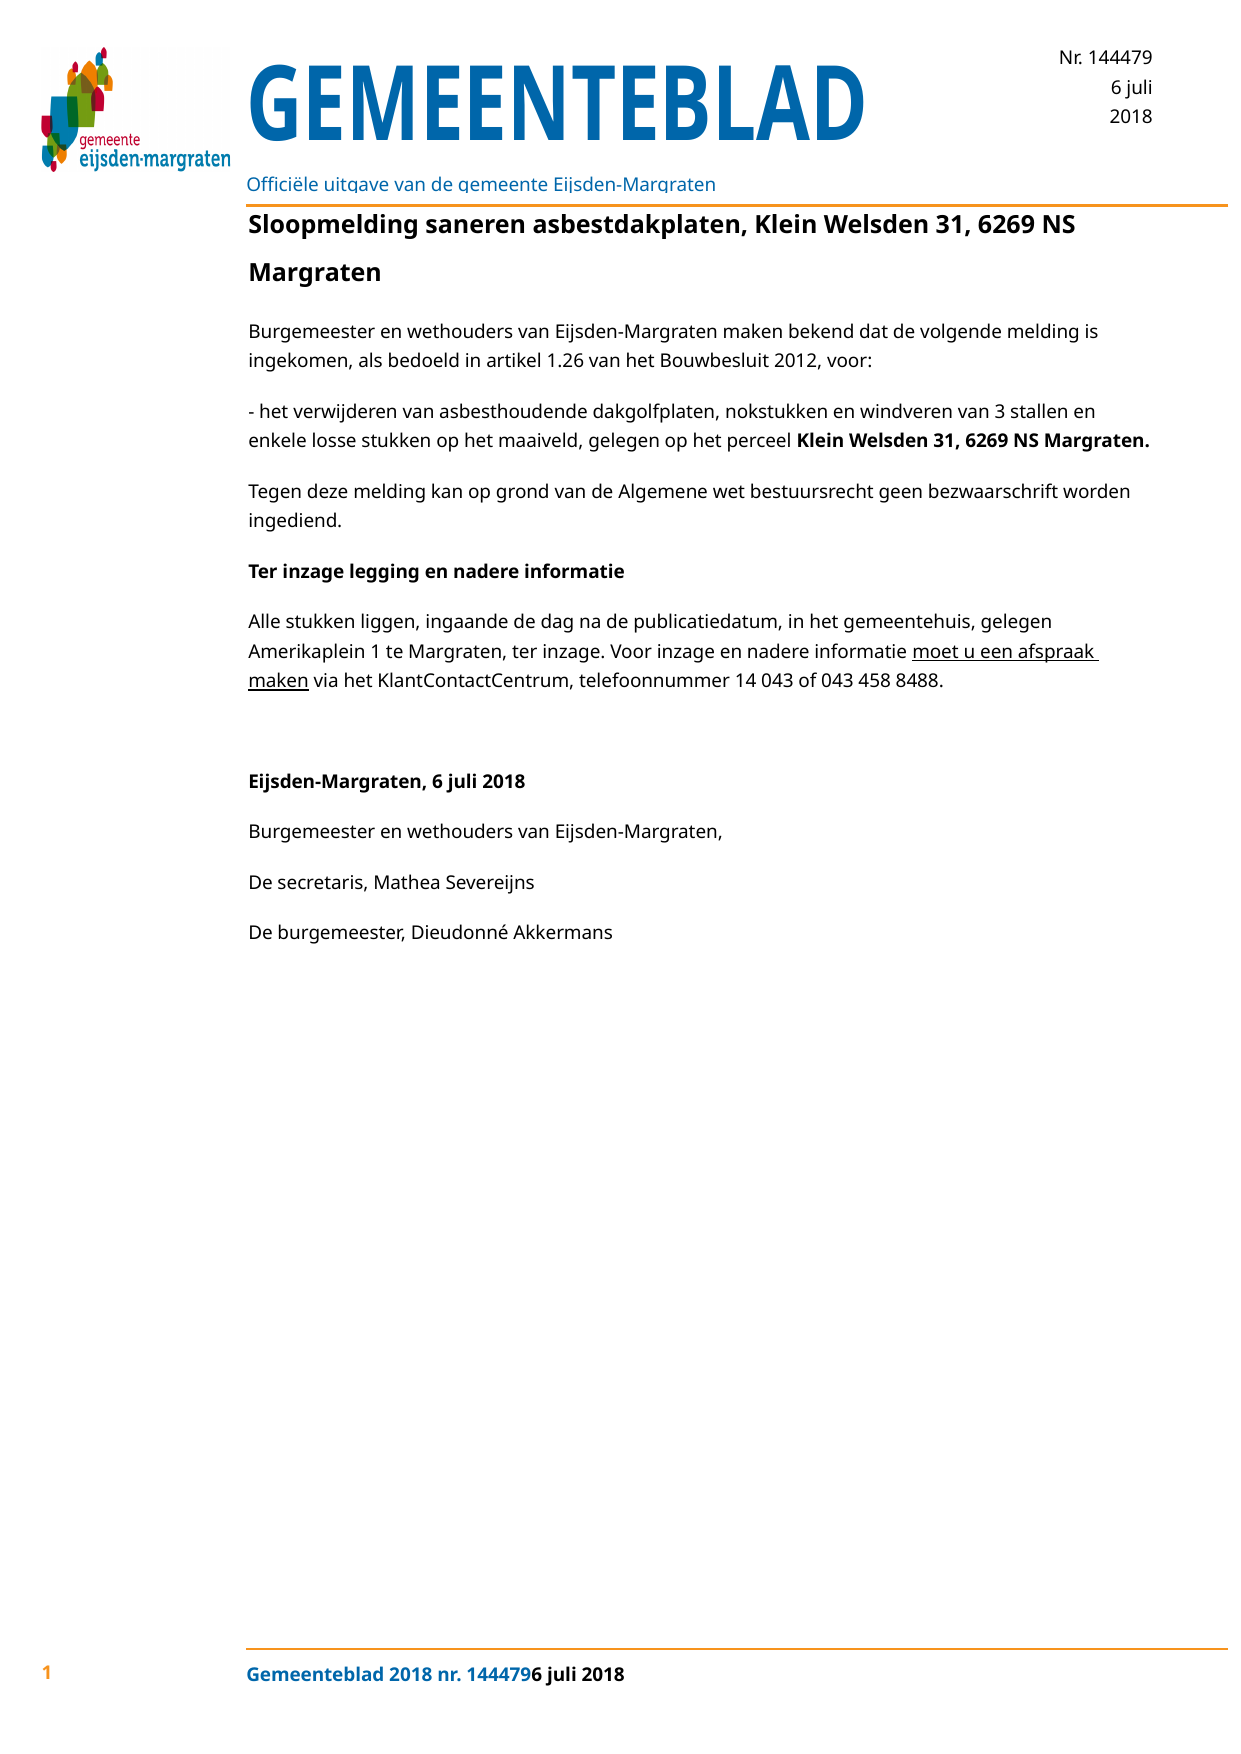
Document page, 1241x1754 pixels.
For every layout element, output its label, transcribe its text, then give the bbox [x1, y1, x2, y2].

text Eijsden-Margraten, 6 juli 2018 [248, 768, 1152, 794]
text - het verwijderen van asbesthoudende dakgolfplaten, nokstukken en windveren van 3 stallen en enkele losse stukken op het maaiveld, gelegen op het perceel Klein Welsden 31, 6269 NS Margraten. [248, 398, 1152, 453]
text Burgemeester en wethouders van Eijsden-Margraten maken bekend dat de volgende melding is ingekomen, als bedoeld in artikel 1.26 van het Bouwbesluit 2012, voor: [248, 318, 1152, 373]
text Burgemeester en wethouders van Eijsden-Margraten, [248, 819, 1152, 844]
text Alle stukken liggen, ingaande de dag na de publicatiedatum, in het gemeentehuis, gelegen Amerikaplein 1 te Margraten, ter inzage. Voor inzage en nadere informatie moet u een afspraak maken via het KlantContactCentrum, telefoonnummer 14 043 of 043 458 8488. [248, 608, 1152, 693]
text De secretaris, Mathea Severeijns [248, 869, 1152, 895]
text Ter inzage legging en nadere informatie [248, 558, 1152, 584]
picture [41, 47, 231, 172]
text Tegen deze melding kan op grond van de Algemene wet bestuursrecht geen bezwaarschrift worden ingediend. [248, 478, 1152, 533]
text Sloopmelding saneren asbestdakplaten, Klein Welsden 31, 6269 NS Margraten [248, 207, 1152, 288]
text De burgemeester, Dieudonné Akkermans [248, 919, 1152, 945]
